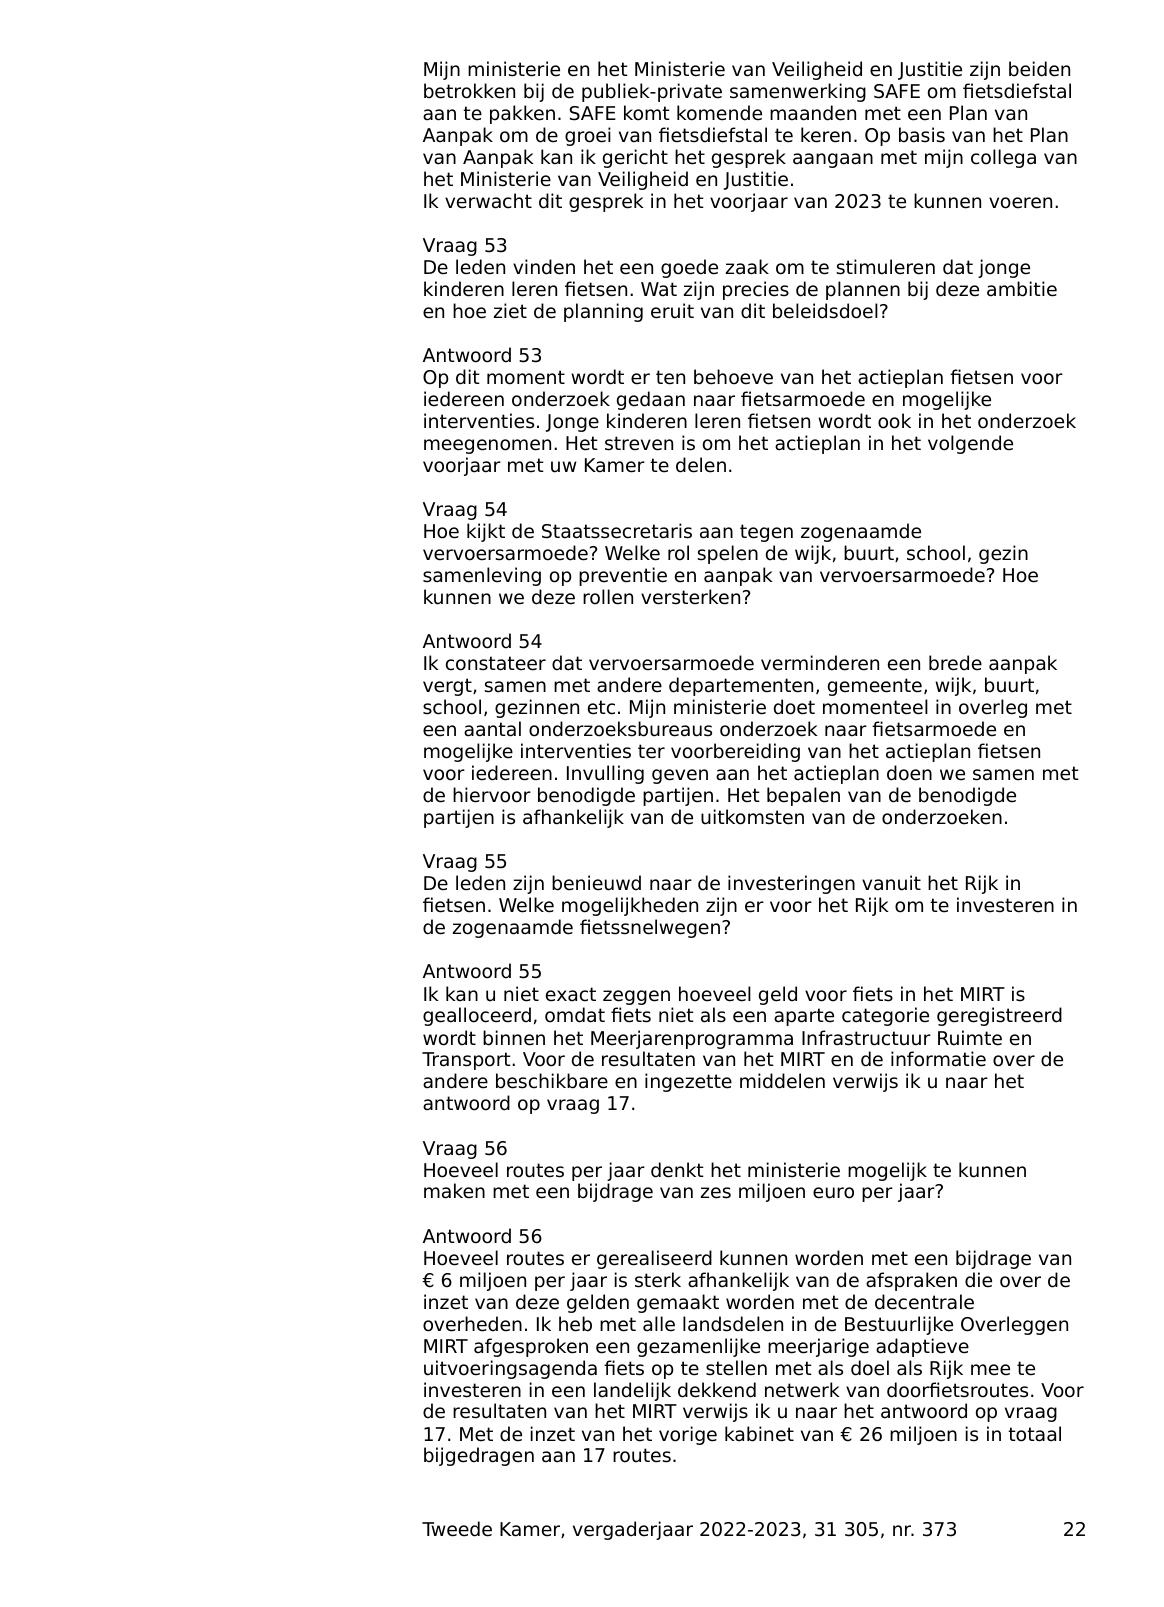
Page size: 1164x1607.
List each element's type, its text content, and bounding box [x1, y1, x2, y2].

text Antwoord 53 [422, 345, 1087, 367]
text Vraag 55 [422, 851, 1087, 873]
text Antwoord 54 [422, 631, 1087, 653]
text Vraag 56 [422, 1137, 1087, 1159]
text Vraag 54 [422, 499, 1087, 521]
text Ik constateer dat vervoersarmoede verminderen een brede aanpak vergt, samen met andere departementen, gemeente, wijk, buurt, school, gezinnen etc. Mijn ministerie doet momenteel in overleg met een aantal onderzoeksbureaus onderzoek naar fietsarmoede en mogelijke interventies ter voorbereiding van het actieplan fietsen voor iedereen. Invulling geven aan het actieplan doen we samen met de hiervoor benodigde partijen. Het bepalen van de benodigde partijen is afhankelijk van de uitkomsten van de onderzoeken. [422, 653, 1087, 829]
text Antwoord 56 [422, 1226, 1087, 1248]
text Vraag 53 [422, 235, 1087, 257]
text Mijn ministerie en het Ministerie van Veiligheid en Justitie zijn beiden betrokken bij de publiek-private samenwerking SAFE om fietsdiefstal aan te pakken. SAFE komt komende maanden met een Plan van Aanpak om de groei van fietsdiefstal te keren. Op basis van het Plan van Aanpak kan ik gericht het gesprek aangaan met mijn collega van het Ministerie van Veiligheid en Justitie. [422, 59, 1087, 191]
text De leden zijn benieuwd naar de investeringen vanuit het Rijk in fietsen. Welke mogelijkheden zijn er voor het Rijk om te investeren in de zogenaamde fietssnelwegen? [422, 873, 1087, 939]
text Op dit moment wordt er ten behoeve van het actieplan fietsen voor iedereen onderzoek gedaan naar fietsarmoede en mogelijke interventies. Jonge kinderen leren fietsen wordt ook in het onderzoek meegenomen. Het streven is om het actieplan in het volgende voorjaar met uw Kamer te delen. [422, 367, 1087, 477]
text Ik verwacht dit gesprek in het voorjaar van 2023 te kunnen voeren. [422, 191, 1087, 213]
text Hoe kijkt de Staatssecretaris aan tegen zogenaamde vervoersarmoede? Welke rol spelen de wijk, buurt, school, gezin samenleving op preventie en aanpak van vervoersarmoede? Hoe kunnen we deze rollen versterken? [422, 521, 1087, 609]
text Hoeveel routes er gerealiseerd kunnen worden met een bijdrage van € 6 miljoen per jaar is sterk afhankelijk van de afspraken die over de inzet van deze gelden gemaakt worden met de decentrale overheden. Ik heb met alle landsdelen in de Bestuurlijke Overleggen MIRT afgesproken een gezamenlijke meerjarige adaptieve uitvoeringsagenda fiets op te stellen met als doel als Rijk mee te investeren in een landelijk dekkend netwerk van doorfietsroutes. Voor de resultaten van het MIRT verwijs ik u naar het antwoord op vraag 17. Met de inzet van het vorige kabinet van € 26 miljoen is in totaal bijgedragen aan 17 routes. [422, 1248, 1087, 1467]
text De leden vinden het een goede zaak om te stimuleren dat jonge kinderen leren fietsen. Wat zijn precies de plannen bij deze ambitie en hoe ziet de planning eruit van dit beleidsdoel? [422, 257, 1087, 323]
text Antwoord 55 [422, 961, 1087, 983]
text Ik kan u niet exact zeggen hoeveel geld voor fiets in het MIRT is gealloceerd, omdat fiets niet als een aparte categorie geregistreerd wordt binnen het Meerjarenprogramma Infrastructuur Ruimte en Transport. Voor de resultaten van het MIRT en de informatie over de andere beschikbare en ingezette middelen verwijs ik u naar het antwoord op vraag 17. [422, 983, 1087, 1115]
text Hoeveel routes per jaar denkt het ministerie mogelijk te kunnen maken met een bijdrage van zes miljoen euro per jaar? [422, 1159, 1087, 1203]
